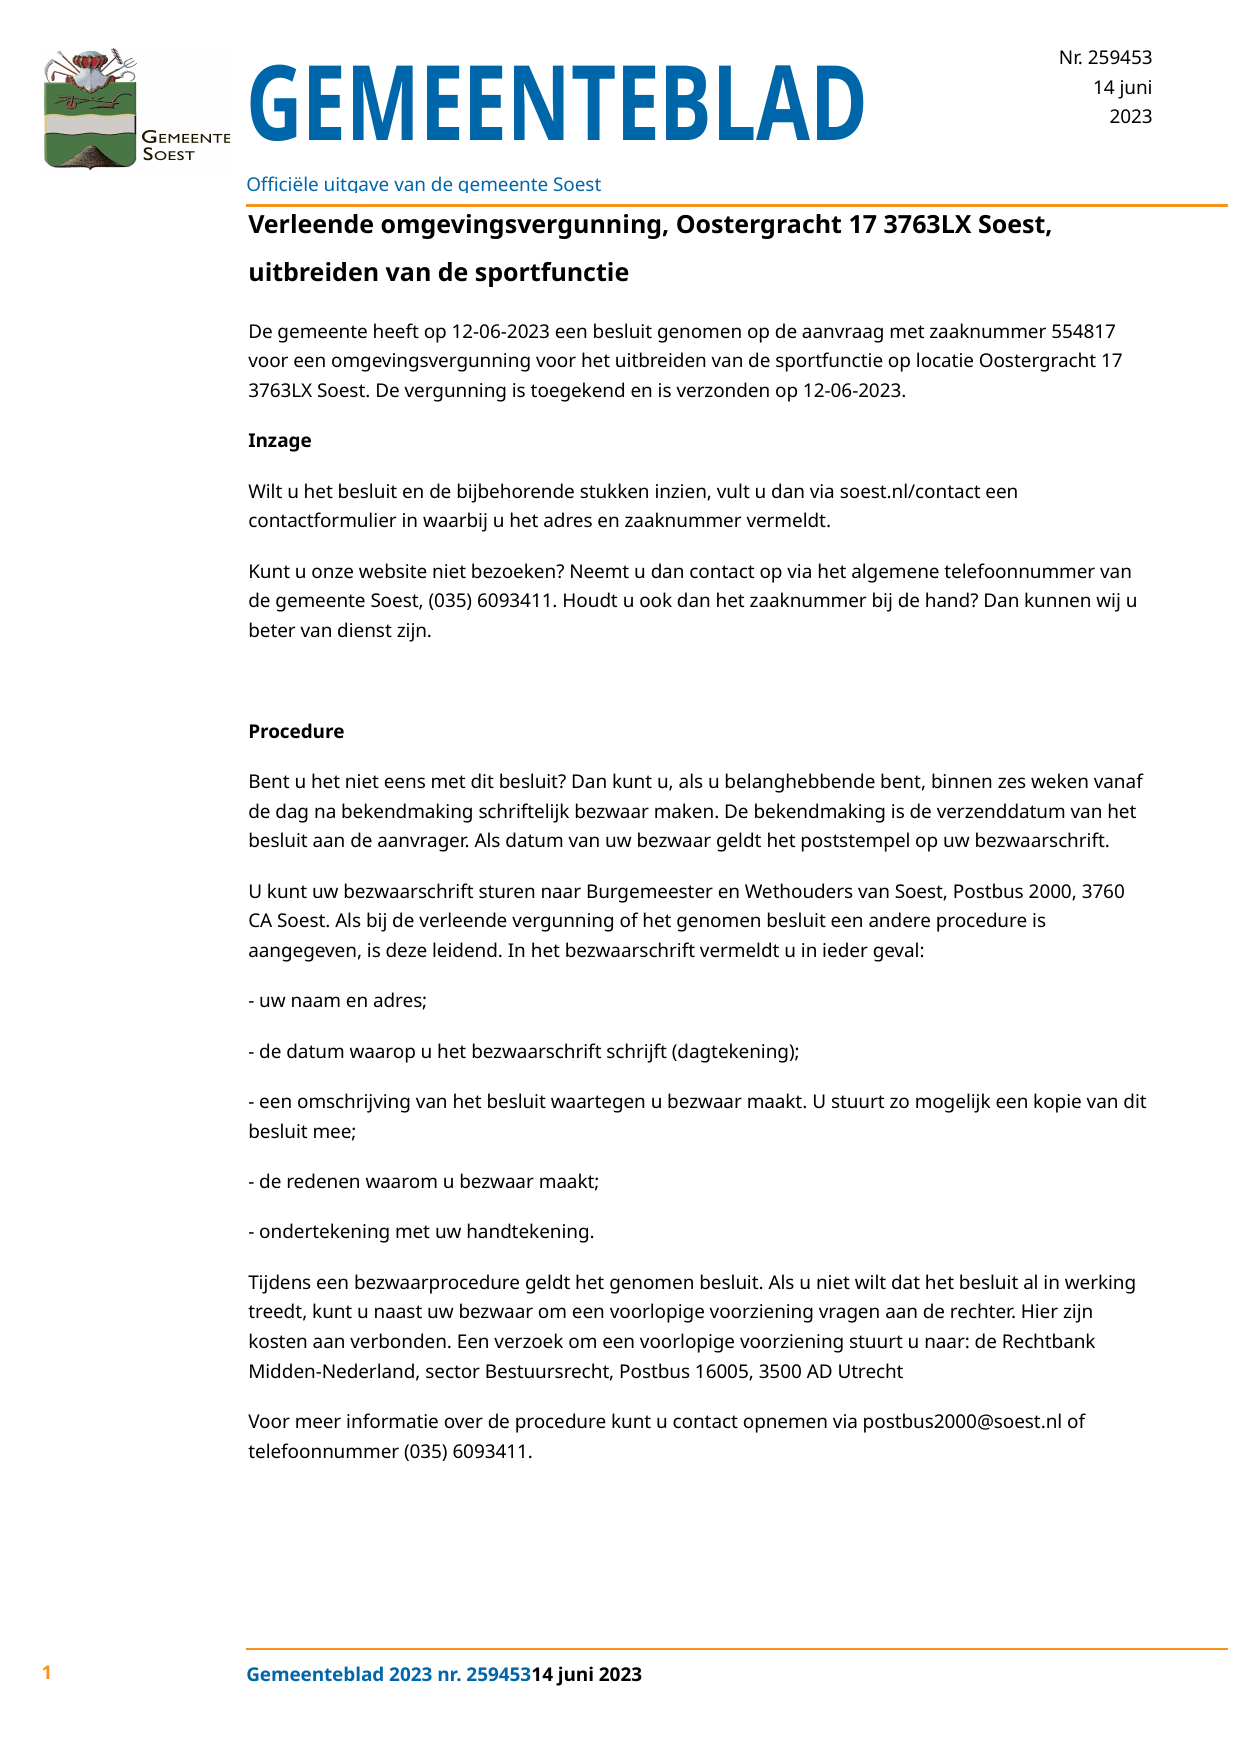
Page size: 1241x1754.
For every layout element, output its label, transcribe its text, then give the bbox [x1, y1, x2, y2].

text Inzage [248, 427, 1152, 453]
text De gemeente heeft op 12-06-2023 een besluit genomen op de aanvraag met zaaknummer 554817 voor een omgevingsvergunning voor het uitbreiden van de sportfunctie op locatie Oostergracht 17 3763LX Soest. De vergunning is toegekend en is verzonden op 12-06-2023. [248, 318, 1152, 403]
picture [41, 47, 231, 172]
text Verleende omgevingsvergunning, Oostergracht 17 3763LX Soest, uitbreiden van de sportfunctie [248, 207, 1152, 288]
text - de datum waarop u het bezwaarschrift schrijft (dagtekening); [248, 1038, 1152, 1064]
text Kunt u onze website niet bezoeken? Neemt u dan contact op via het algemene telefoonnummer van de gemeente Soest, (035) 6093411. Houdt u ook dan het zaaknummer bij de hand? Dan kunnen wij u beter van dienst zijn. [248, 558, 1152, 643]
text - ondertekening met uw handtekening. [248, 1219, 1152, 1244]
text - de redenen waarom u bezwaar maakt; [248, 1168, 1152, 1194]
text Procedure [248, 718, 1152, 744]
text U kunt uw bezwaarschrift sturen naar Burgemeester en Wethouders van Soest, Postbus 2000, 3760 CA Soest. Als bij de verleende vergunning of het genomen besluit een andere procedure is aangegeven, is deze leidend. In het bezwaarschrift vermeldt u in ieder geval: [248, 878, 1152, 963]
text Voor meer informatie over de procedure kunt u contact opnemen via postbus2000@soest.nl of telefoonnummer (035) 6093411. [248, 1408, 1152, 1464]
text - een omschrijving van het besluit waartegen u bezwaar maakt. U stuurt zo mogelijk een kopie van dit besluit mee; [248, 1088, 1152, 1144]
text Tijdens een bezwaarprocedure geldt het genomen besluit. Als u niet wilt dat het besluit al in werking treedt, kunt u naast uw bezwaar om een voorlopige voorziening vragen aan de rechter. Hier zijn kosten aan verbonden. Een verzoek om een voorlopige voorziening stuurt u naar: de Rechtbank Midden-Nederland, sector Bestuursrecht, Postbus 16005, 3500 AD Utrecht [248, 1269, 1152, 1384]
text - uw naam en adres; [248, 987, 1152, 1013]
text Wilt u het besluit en de bijbehorende stukken inzien, vult u dan via soest.nl/contact een contactformulier in waarbij u het adres en zaaknummer vermeldt. [248, 478, 1152, 533]
text Bent u het niet eens met dit besluit? Dan kunt u, als u belanghebbende bent, binnen zes weken vanaf de dag na bekendmaking schriftelijk bezwaar maken. De bekendmaking is de verzenddatum van het besluit aan de aanvrager. Als datum van uw bezwaar geldt het poststempel op uw bezwaarschrift. [248, 768, 1152, 853]
